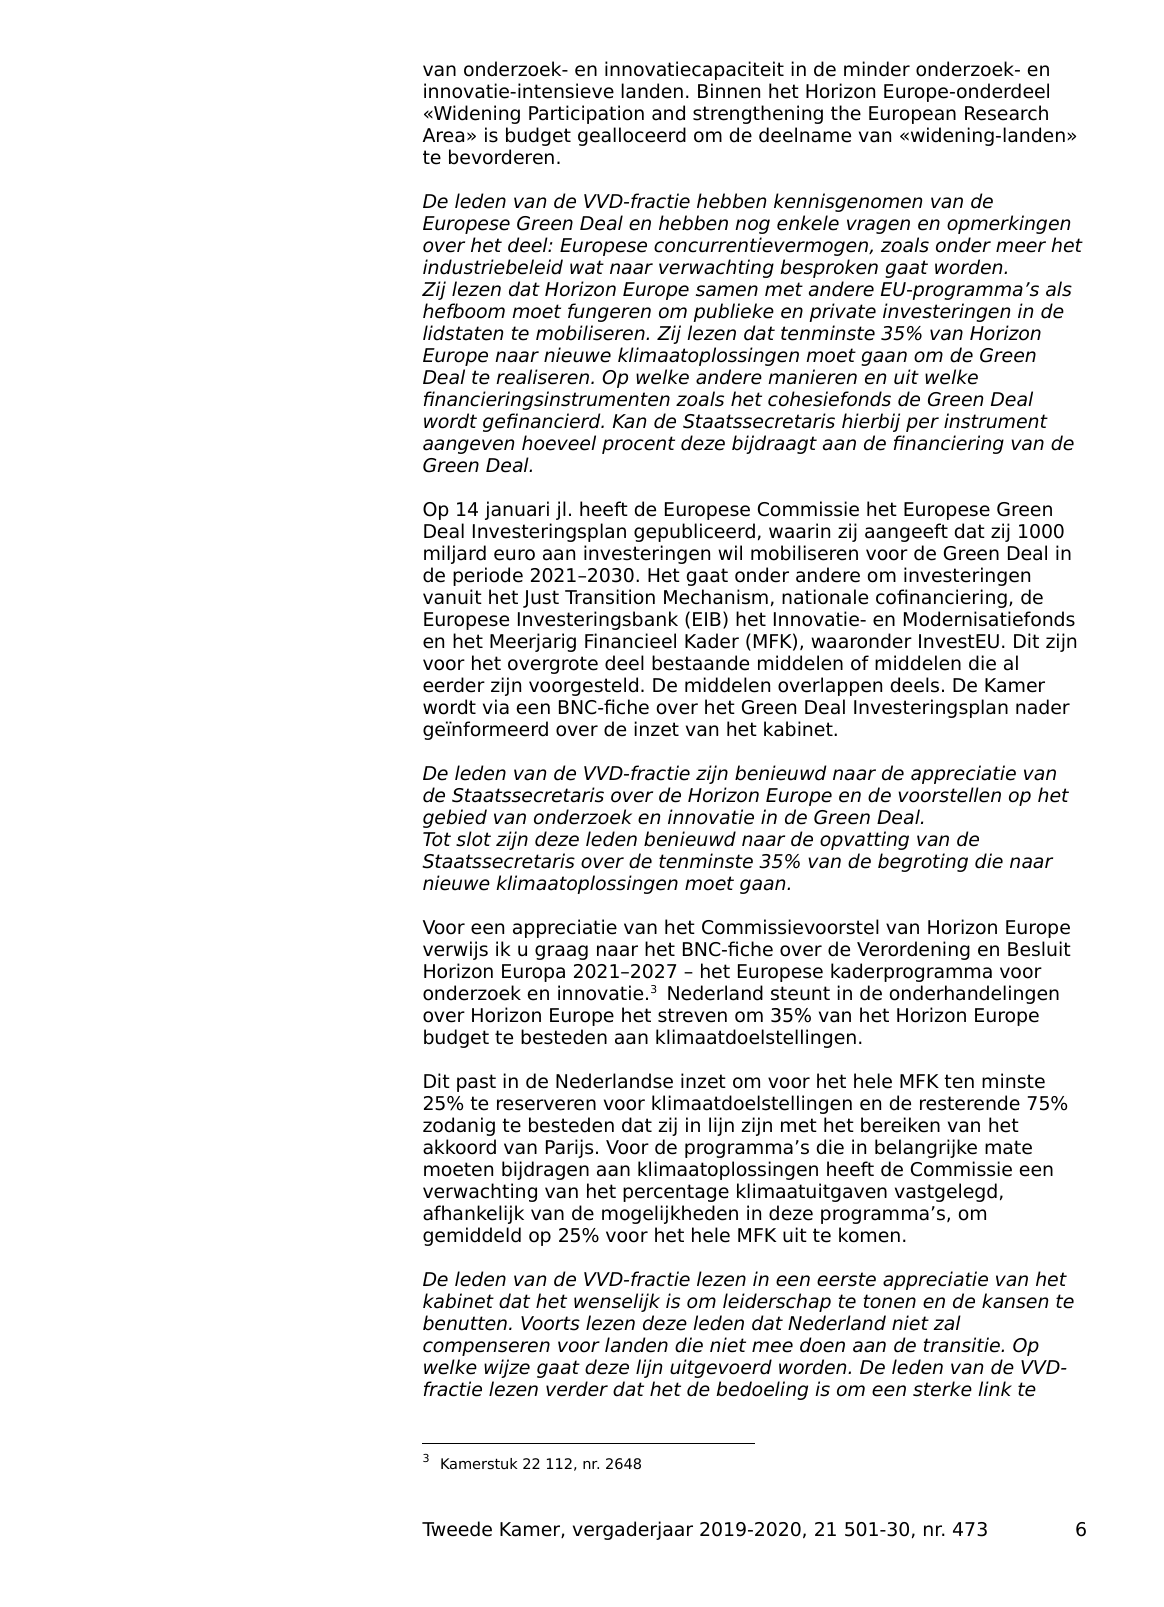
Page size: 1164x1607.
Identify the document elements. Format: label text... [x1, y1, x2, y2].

text Dit past in de Nederlandse inzet om voor het hele MFK ten minste 25% te reserveren voor klimaatdoelstellingen en de resterende 75% zodanig te besteden dat zij in lijn zijn met het bereiken van het akkoord van Parijs. Voor de programma’s die in belangrijke mate moeten bijdragen aan klimaatoplossingen heeft de Commissie een verwachting van het percentage klimaatuitgaven vastgelegd, afhankelijk van de mogelijkheden in deze programma’s, om gemiddeld op 25% voor het hele MFK uit te komen. [422, 1071, 1087, 1247]
text van onderzoek- en innovatiecapaciteit in de minder onderzoek- en innovatie-intensieve landen. Binnen het Horizon Europe-onderdeel «Widening Participation and strengthening the European Research Area» is budget gealloceerd om de deelname van «widening-landen» te bevorderen. [422, 59, 1087, 169]
text Voor een appreciatie van het Commissievoorstel van Horizon Europe verwijs ik u graag naar het BNC-fiche over de Verordening en Besluit Horizon Europa 2021–2027 – het Europese kaderprogramma voor onderzoek en innovatie. Nederland steunt in de onderhandelingen over Horizon Europe het streven om 35% van het Horizon Europe budget te besteden aan klimaatdoelstellingen. [422, 917, 1087, 1049]
text Kamerstuk 22 112, nr. 2648 [422, 1452, 1087, 1474]
text De leden van de VVD-fractie zijn benieuwd naar de appreciatie van de Staatssecretaris over de Horizon Europe en de voorstellen op het gebied van onderzoek en innovatie in de Green Deal. [422, 763, 1087, 829]
text De leden van de VVD-fractie lezen in een eerste appreciatie van het kabinet dat het wenselijk is om leiderschap te tonen en de kansen te benutten. Voorts lezen deze leden dat Nederland niet zal compenseren voor landen die niet mee doen aan de transitie. Op welke wijze gaat deze lijn uitgevoerd worden. De leden van de VVD-fractie lezen verder dat het de bedoeling is om een sterke link te [422, 1269, 1087, 1401]
text De leden van de VVD-fractie hebben kennisgenomen van de Europese Green Deal en hebben nog enkele vragen en opmerkingen over het deel: Europese concurrentievermogen, zoals onder meer het industriebeleid wat naar verwachting besproken gaat worden. [422, 191, 1087, 279]
text Tot slot zijn deze leden benieuwd naar de opvatting van de Staatssecretaris over de tenminste 35% van de begroting die naar nieuwe klimaatoplossingen moet gaan. [422, 829, 1087, 895]
text Op 14 januari jl. heeft de Europese Commissie het Europese Green Deal Investeringsplan gepubliceerd, waarin zij aangeeft dat zij 1000 miljard euro aan investeringen wil mobiliseren voor de Green Deal in de periode 2021–2030. Het gaat onder andere om investeringen vanuit het Just Transition Mechanism, nationale cofinanciering, de Europese Investeringsbank (EIB) het Innovatie- en Modernisatiefonds en het Meerjarig Financieel Kader (MFK), waaronder InvestEU. Dit zijn voor het overgrote deel bestaande middelen of middelen die al eerder zijn voorgesteld. De middelen overlappen deels. De Kamer wordt via een BNC-fiche over het Green Deal Investeringsplan nader geïnformeerd over de inzet van het kabinet. [422, 499, 1087, 741]
text Zij lezen dat Horizon Europe samen met andere EU-programma’s als hefboom moet fungeren om publieke en private investeringen in de lidstaten te mobiliseren. Zij lezen dat tenminste 35% van Horizon Europe naar nieuwe klimaatoplossingen moet gaan om de Green Deal te realiseren. Op welke andere manieren en uit welke financieringsinstrumenten zoals het cohesiefonds de Green Deal wordt gefinancierd. Kan de Staatssecretaris hierbij per instrument aangeven hoeveel procent deze bijdraagt aan de financiering van de Green Deal. [422, 279, 1087, 477]
